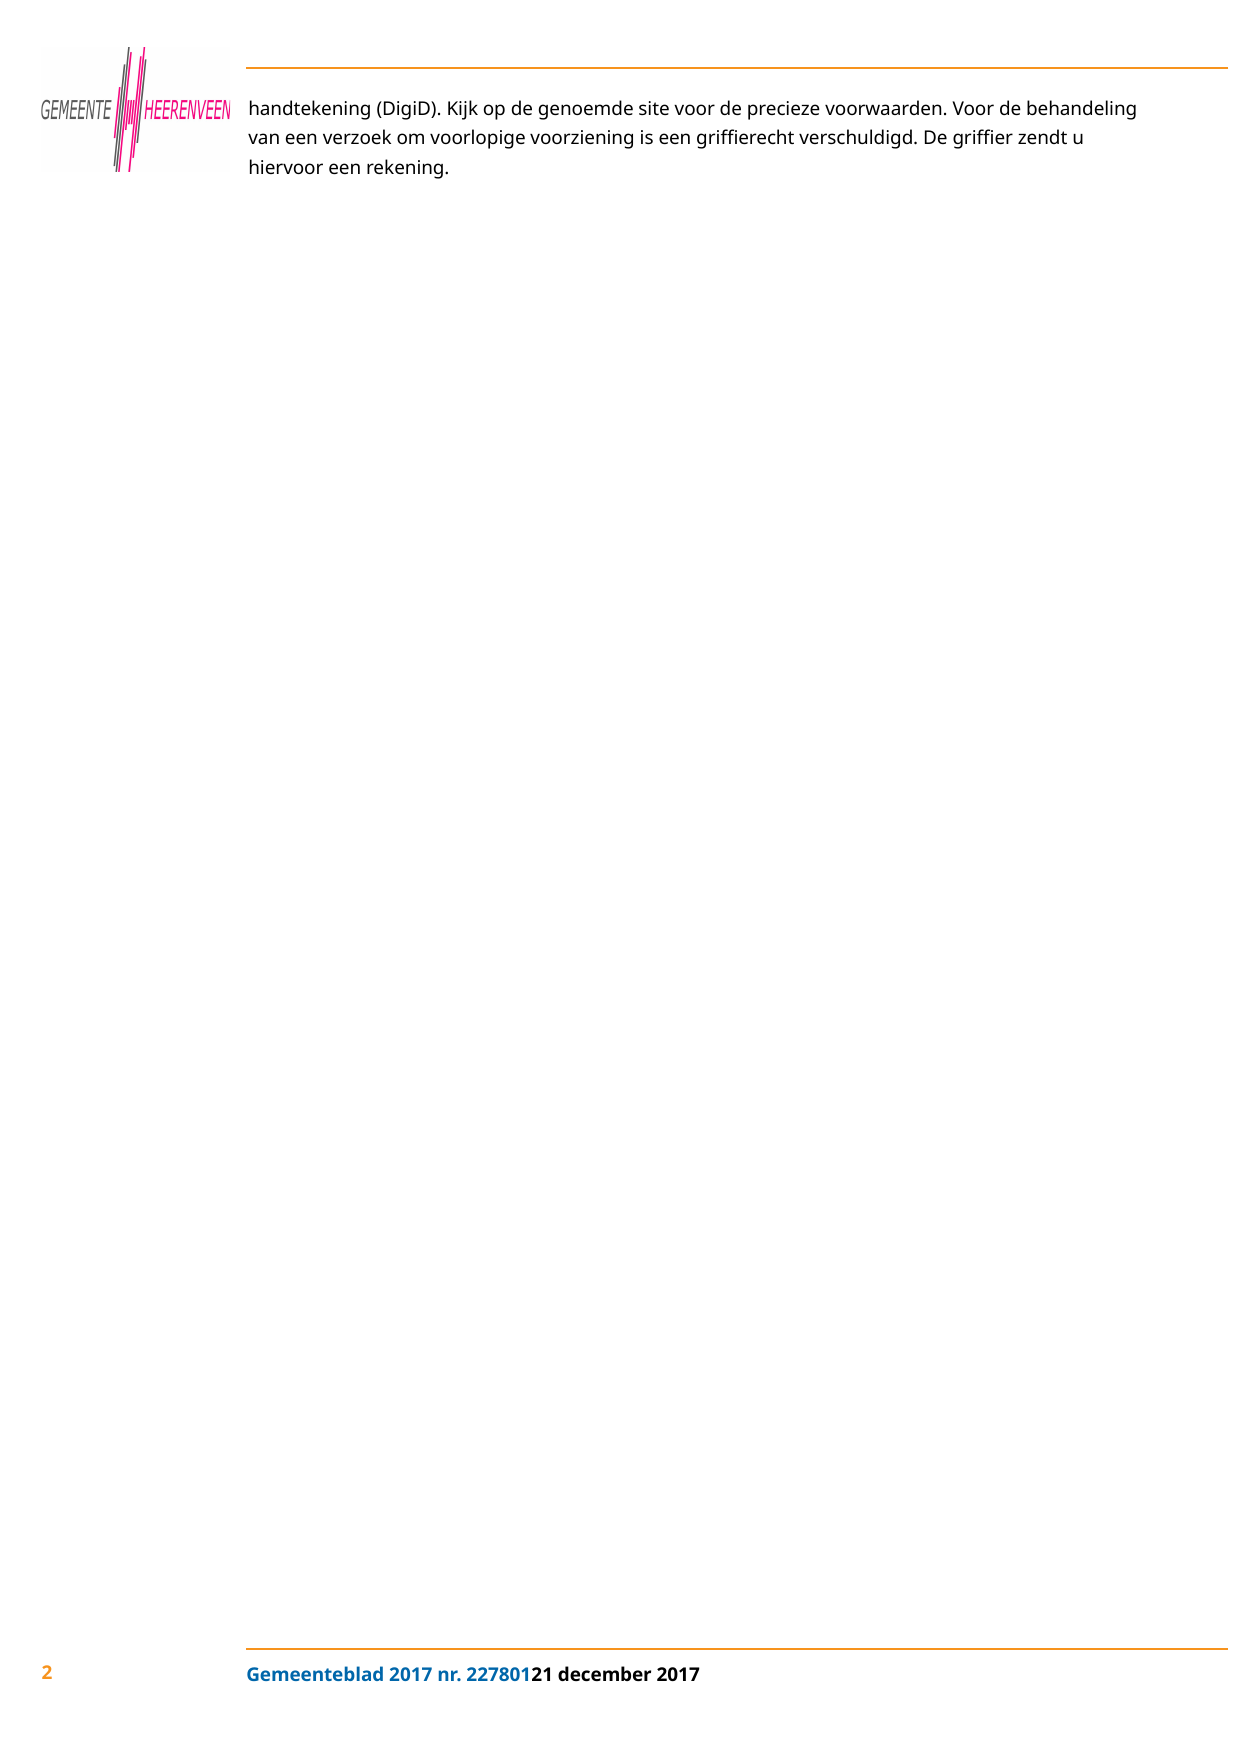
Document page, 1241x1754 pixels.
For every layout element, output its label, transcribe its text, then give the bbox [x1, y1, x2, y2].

text handtekening (DigiD). Kijk op de genoemde site voor de precieze voorwaarden. Voor de behandeling van een verzoek om voorlopige voorziening is een griffierecht verschuldigd. De griffier zendt u hiervoor een rekening. [248, 95, 1152, 180]
picture [41, 47, 231, 172]
